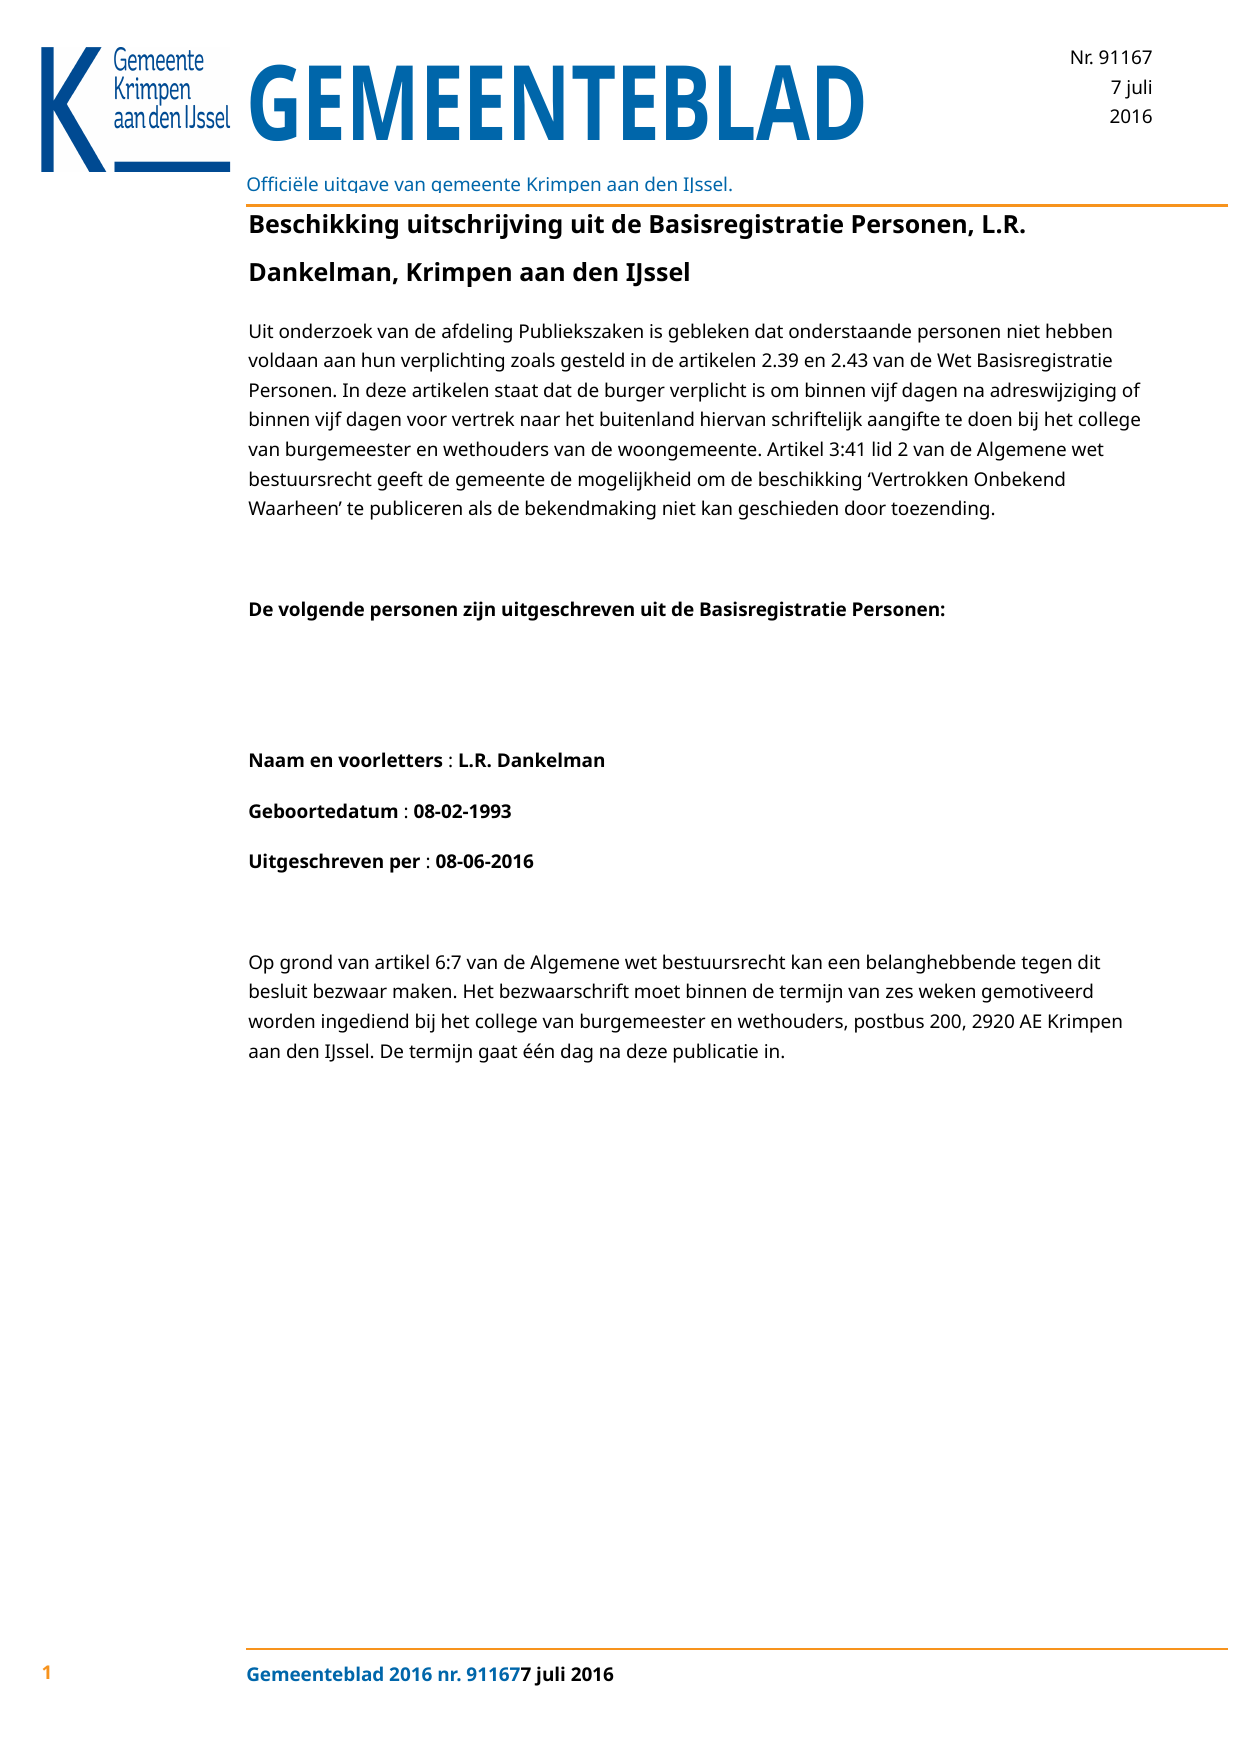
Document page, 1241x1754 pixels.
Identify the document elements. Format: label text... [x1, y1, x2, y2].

text De volgende personen zijn uitgeschreven uit de Basisregistratie Personen: [248, 596, 1152, 622]
text Beschikking uitschrijving uit de Basisregistratie Personen, L.R. Dankelman, Krimpen aan den IJssel [248, 207, 1152, 288]
text Op grond van artikel 6:7 van de Algemene wet bestuursrecht kan een belanghebbende tegen dit besluit bezwaar maken. Het bezwaarschrift moet binnen de termijn van zes weken gemotiveerd worden ingediend bij het college van burgemeester en wethouders, postbus 200, 2920 AE Krimpen aan den IJssel. De termijn gaat één dag na deze publicatie in. [248, 949, 1152, 1064]
picture [41, 47, 231, 172]
text Naam en voorletters : L.R. Dankelman [248, 747, 1152, 773]
text Geboortedatum : 08-02-1993 [248, 798, 1152, 824]
text Uit onderzoek van de afdeling Publiekszaken is gebleken dat onderstaande personen niet hebben voldaan aan hun verplichting zoals gesteld in de artikelen 2.39 en 2.43 van de Wet Basisregistratie Personen. In deze artikelen staat dat de burger verplicht is om binnen vijf dagen na adreswijziging of binnen vijf dagen voor vertrek naar het buitenland hiervan schriftelijk aangifte te doen bij het college van burgemeester en wethouders van de woongemeente. Artikel 3:41 lid 2 van de Algemene wet bestuursrecht geeft de gemeente de mogelijkheid om de beschikking ‘Vertrokken Onbekend Waarheen’ te publiceren als de bekendmaking niet kan geschieden door toezending. [248, 318, 1152, 521]
text Uitgeschreven per : 08-06-2016 [248, 848, 1152, 874]
